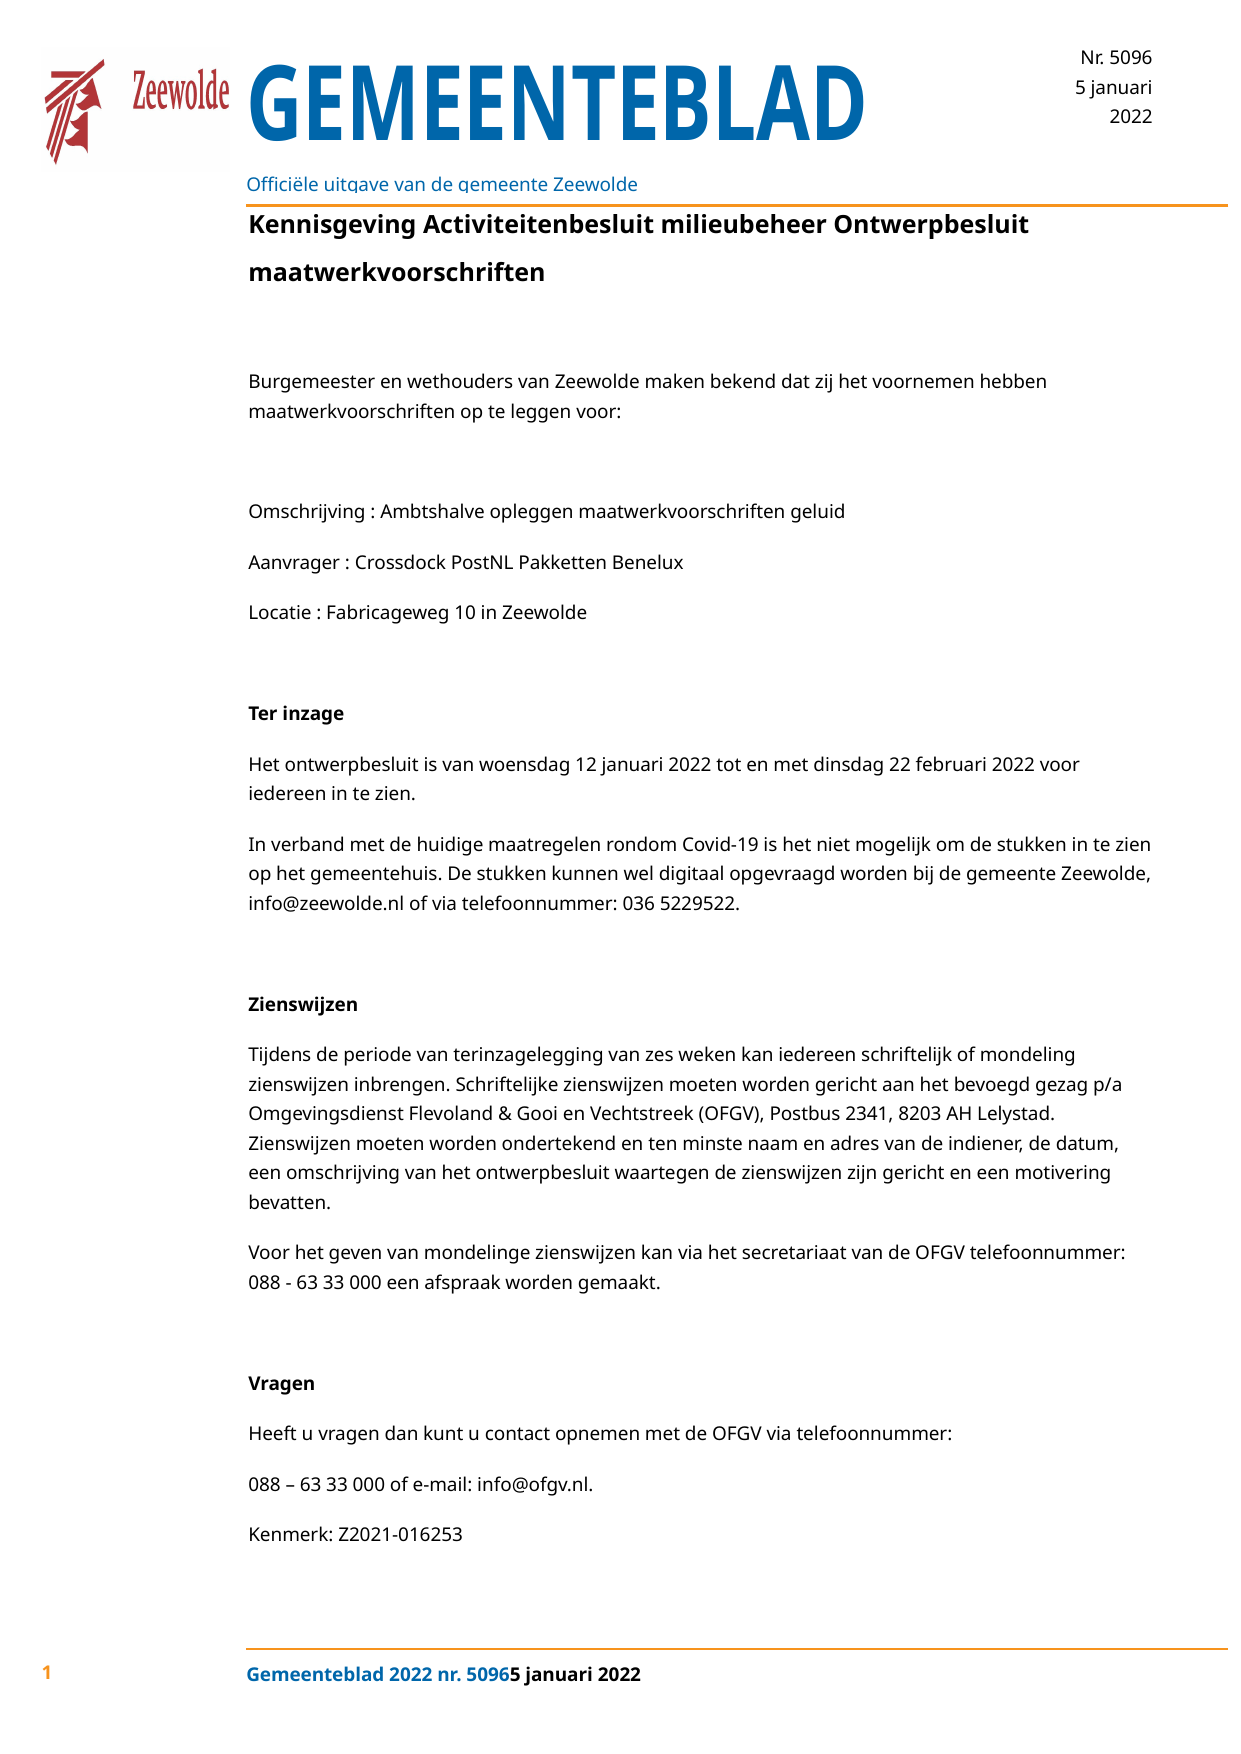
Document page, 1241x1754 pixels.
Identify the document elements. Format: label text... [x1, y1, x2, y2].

text Vragen [248, 1370, 1152, 1396]
text Kennisgeving Activiteitenbesluit milieubeheer Ontwerpbesluit maatwerkvoorschriften [248, 207, 1152, 288]
text Tijdens de periode van terinzagelegging van zes weken kan iedereen schriftelijk of mondeling zienswijzen inbrengen. Schriftelijke zienswijzen moeten worden gericht aan het bevoegd gezag p/a Omgevingsdienst Flevoland & Gooi en Vechtstreek (OFGV), Postbus 2341, 8203 AH Lelystad. Zienswijzen moeten worden ondertekend en ten minste naam en adres van de indiener, de datum, een omschrijving van het ontwerpbesluit waartegen de zienswijzen zijn gericht en een motivering bevatten. [248, 1041, 1152, 1215]
text Kenmerk: Z2021-016253 [248, 1521, 1152, 1547]
text Het ontwerpbesluit is van woensdag 12 januari 2022 tot en met dinsdag 22 februari 2022 voor iedereen in te zien. [248, 751, 1152, 806]
text Locatie : Fabricageweg 10 in Zeewolde [248, 599, 1152, 625]
text Omschrijving : Ambtshalve opleggen maatwerkvoorschriften geluid [248, 499, 1152, 524]
text 088 – 63 33 000 of e-mail: info@ofgv.nl. [248, 1471, 1152, 1497]
text Aanvrager : Crossdock PostNL Pakketten Benelux [248, 549, 1152, 575]
text Burgemeester en wethouders van Zeewolde maken bekend dat zij het voornemen hebben maatwerkvoorschriften op te leggen voor: [248, 368, 1152, 424]
text Zienswijzen [248, 991, 1152, 1017]
text Heeft u vragen dan kunt u contact opnemen met de OFGV via telefoonnummer: [248, 1420, 1152, 1446]
picture [41, 47, 231, 172]
text Voor het geven van mondelinge zienswijzen kan via het secretariaat van de OFGV telefoonnummer: 088 - 63 33 000 een afspraak worden gemaakt. [248, 1239, 1152, 1295]
text In verband met de huidige maatregelen rondom Covid-19 is het niet mogelijk om de stukken in te zien op het gemeentehuis. De stukken kunnen wel digitaal opgevraagd worden bij de gemeente Zeewolde, info@zeewolde.nl of via telefoonnummer: 036 5229522. [248, 831, 1152, 916]
text Ter inzage [248, 700, 1152, 726]
